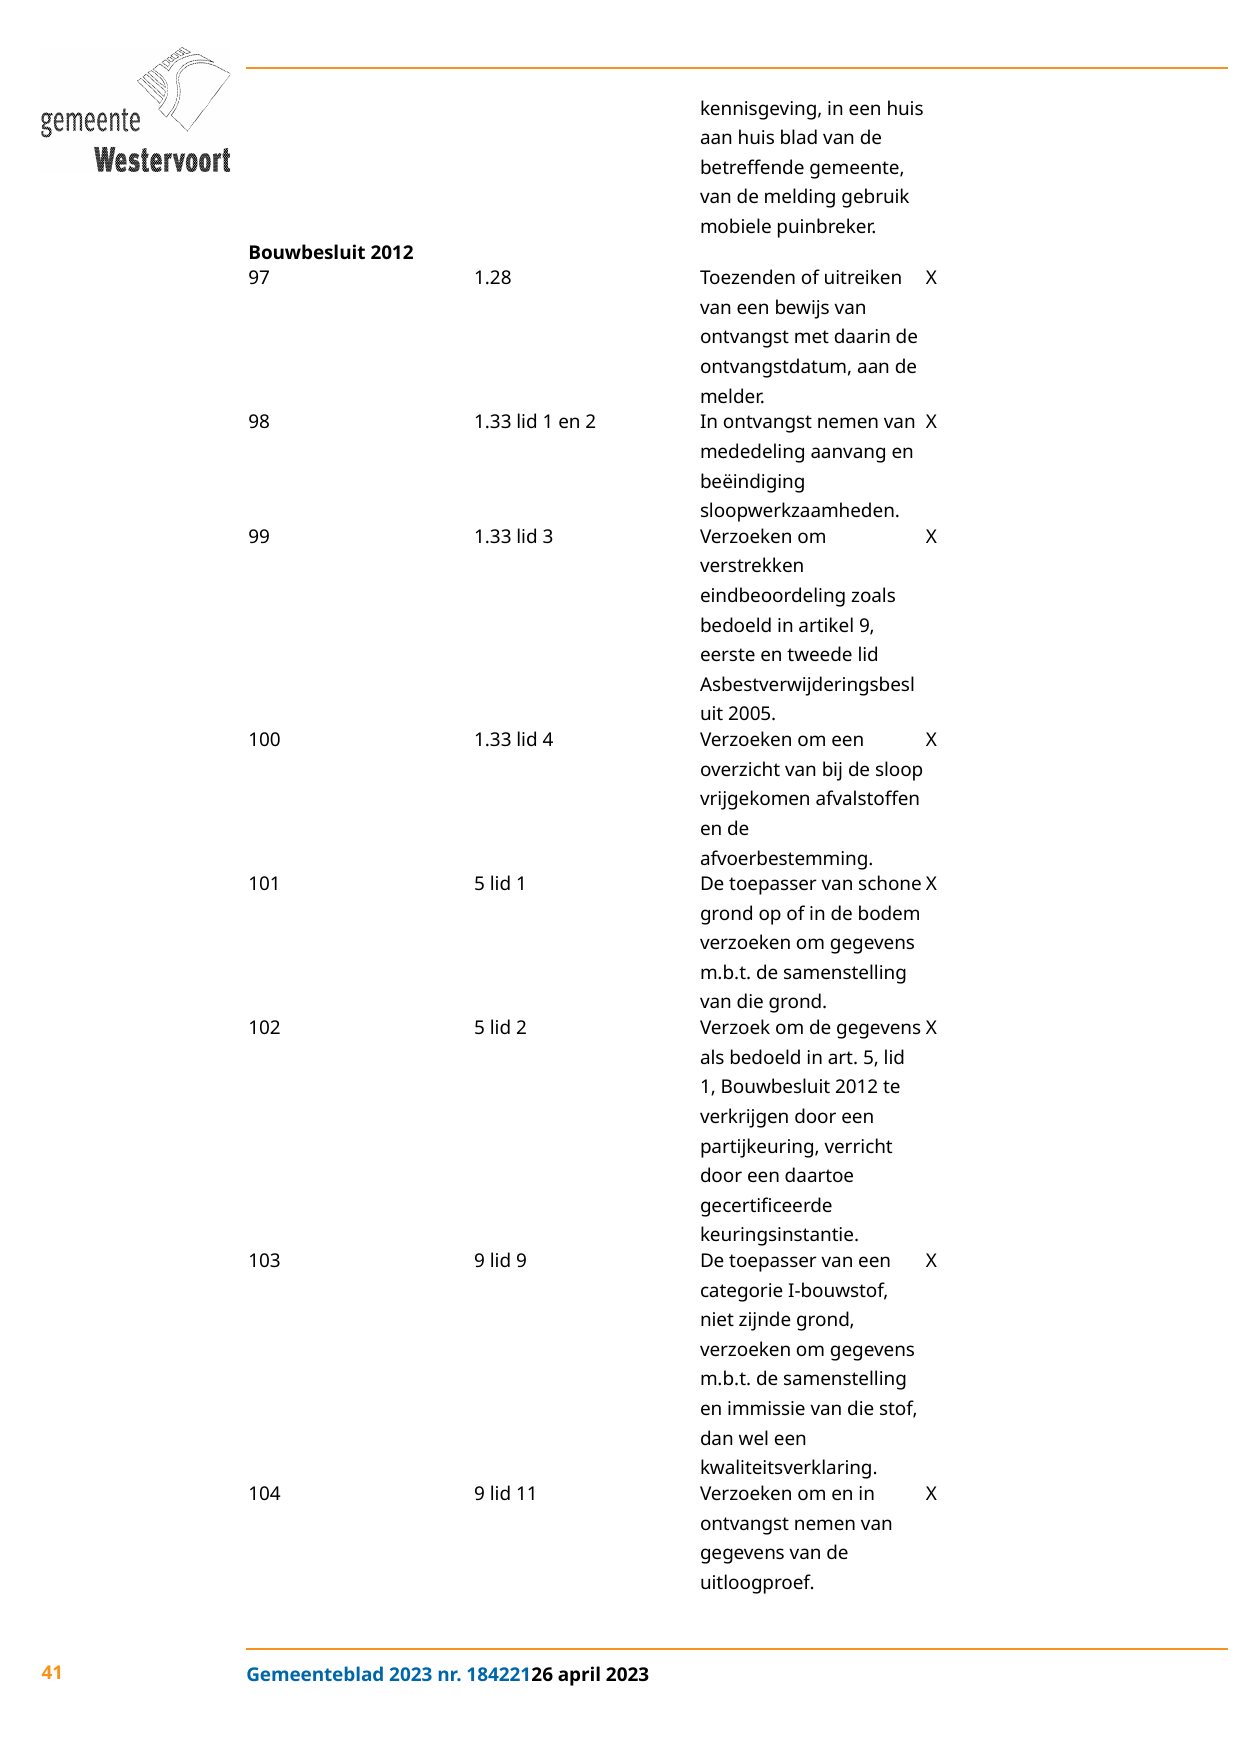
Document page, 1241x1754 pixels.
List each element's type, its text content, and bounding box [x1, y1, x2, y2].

table_cell Bouwbesluit 2012 [248, 239, 1152, 264]
table_cell 9 lid 9 [474, 1247, 700, 1480]
table_cell X [926, 1247, 1152, 1480]
table_cell 1.28 [474, 265, 700, 409]
table_cell X [926, 409, 1152, 523]
table_cell X [926, 870, 1152, 1014]
table_cell [474, 95, 700, 239]
table_cell [248, 95, 474, 239]
table_cell De toepasser van schone grond op of in de bodem verzoeken om gegevens m.b.t. de samenstelling van die grond. [700, 870, 926, 1014]
table_cell kennisgeving, in een huis aan huis blad van de betreffende gemeente, van de melding gebruik mobiele puinbreker. [700, 95, 926, 239]
table_cell X [926, 265, 1152, 409]
table_cell Verzoek om de gegevens als bedoeld in art. 5, lid 1, Bouwbesluit 2012 te verkrijgen door een partijkeuring, verricht door een daartoe gecertificeerde keuringsinstantie. [700, 1015, 926, 1247]
table_cell X [926, 1015, 1152, 1247]
table_cell Verzoeken om en in ontvangst nemen van gegevens van de uitloogproef. [700, 1480, 926, 1594]
table_cell X [926, 523, 1152, 726]
table_cell 5 lid 2 [474, 1015, 700, 1247]
table_cell 97 [248, 265, 474, 409]
table_cell Toezenden of uitreiken van een bewijs van ontvangst met daarin de ontvangstdatum, aan de melder. [700, 265, 926, 409]
picture [41, 47, 231, 172]
table_cell 5 lid 1 [474, 870, 700, 1014]
table_cell 1.33 lid 4 [474, 726, 700, 870]
table_cell In ontvangst nemen van mededeling aanvang en beëindiging sloopwerkzaamheden. [700, 409, 926, 523]
table_cell [926, 95, 1152, 239]
table_cell X [926, 726, 1152, 870]
table_cell 1.33 lid 3 [474, 523, 700, 726]
table_cell De toepasser van een categorie I-bouwstof, niet zijnde grond, verzoeken om gegevens m.b.t. de samenstelling en immissie van die stof, dan wel een kwaliteitsverklaring. [700, 1247, 926, 1480]
table_cell 98 [248, 409, 474, 523]
table_cell X [926, 1480, 1152, 1594]
table_cell 1.33 lid 1 en 2 [474, 409, 700, 523]
table_cell 99 [248, 523, 474, 726]
table_cell 103 [248, 1247, 474, 1480]
table_cell Verzoeken om een overzicht van bij de sloop vrijgekomen afvalstoffen en de afvoerbestemming. [700, 726, 926, 870]
table_cell 100 [248, 726, 474, 870]
table_cell 102 [248, 1015, 474, 1247]
table_cell 101 [248, 870, 474, 1014]
table_cell Verzoeken om verstrekken eindbeoordeling zoals bedoeld in artikel 9, eerste en tweede lid Asbestverwijderingsbesluit 2005. [700, 523, 926, 726]
table_cell 104 [248, 1480, 474, 1594]
table_cell 9 lid 11 [474, 1480, 700, 1594]
